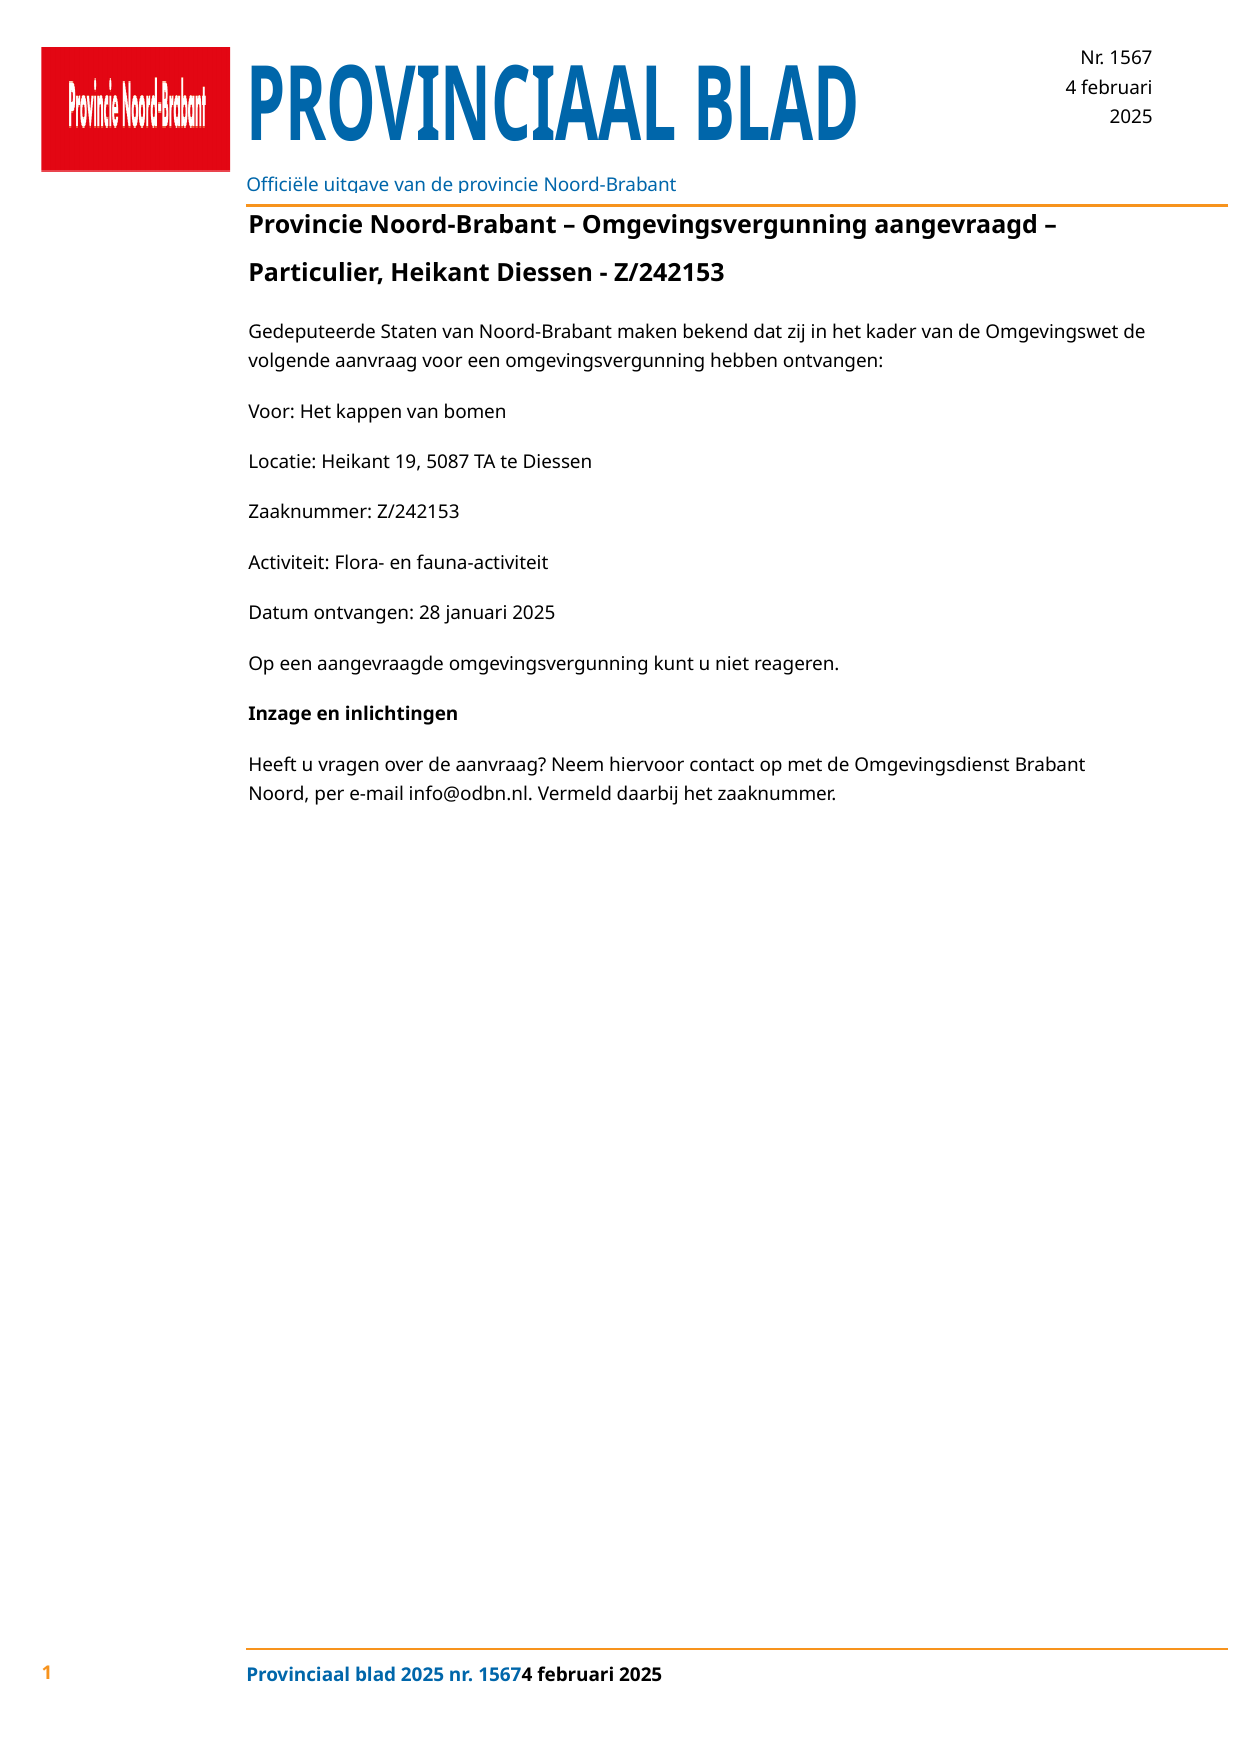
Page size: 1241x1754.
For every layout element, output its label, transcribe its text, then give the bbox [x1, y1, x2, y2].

text Locatie: Heikant 19, 5087 TA te Diessen [248, 448, 1152, 474]
text Activiteit: Flora- en fauna-activiteit [248, 549, 1152, 575]
text Zaaknummer: Z/242153 [248, 499, 1152, 524]
text Inzage en inlichtingen [248, 700, 1152, 726]
text Op een aangevraagde omgevingsvergunning kunt u niet reageren. [248, 650, 1152, 676]
text Datum ontvangen: 28 januari 2025 [248, 599, 1152, 625]
picture [41, 47, 231, 172]
text Gedeputeerde Staten van Noord-Brabant maken bekend dat zij in het kader van de Omgevingswet de volgende aanvraag voor een omgevingsvergunning hebben ontvangen: [248, 318, 1152, 373]
text Provincie Noord-Brabant – Omgevingsvergunning aangevraagd – Particulier, Heikant Diessen - Z/242153 [248, 207, 1152, 288]
text Voor: Het kappen van bomen [248, 398, 1152, 424]
text Heeft u vragen over de aanvraag? Neem hiervoor contact op met de Omgevingsdienst Brabant Noord, per e-mail info@odbn.nl. Vermeld daarbij het zaaknummer. [248, 751, 1152, 806]
